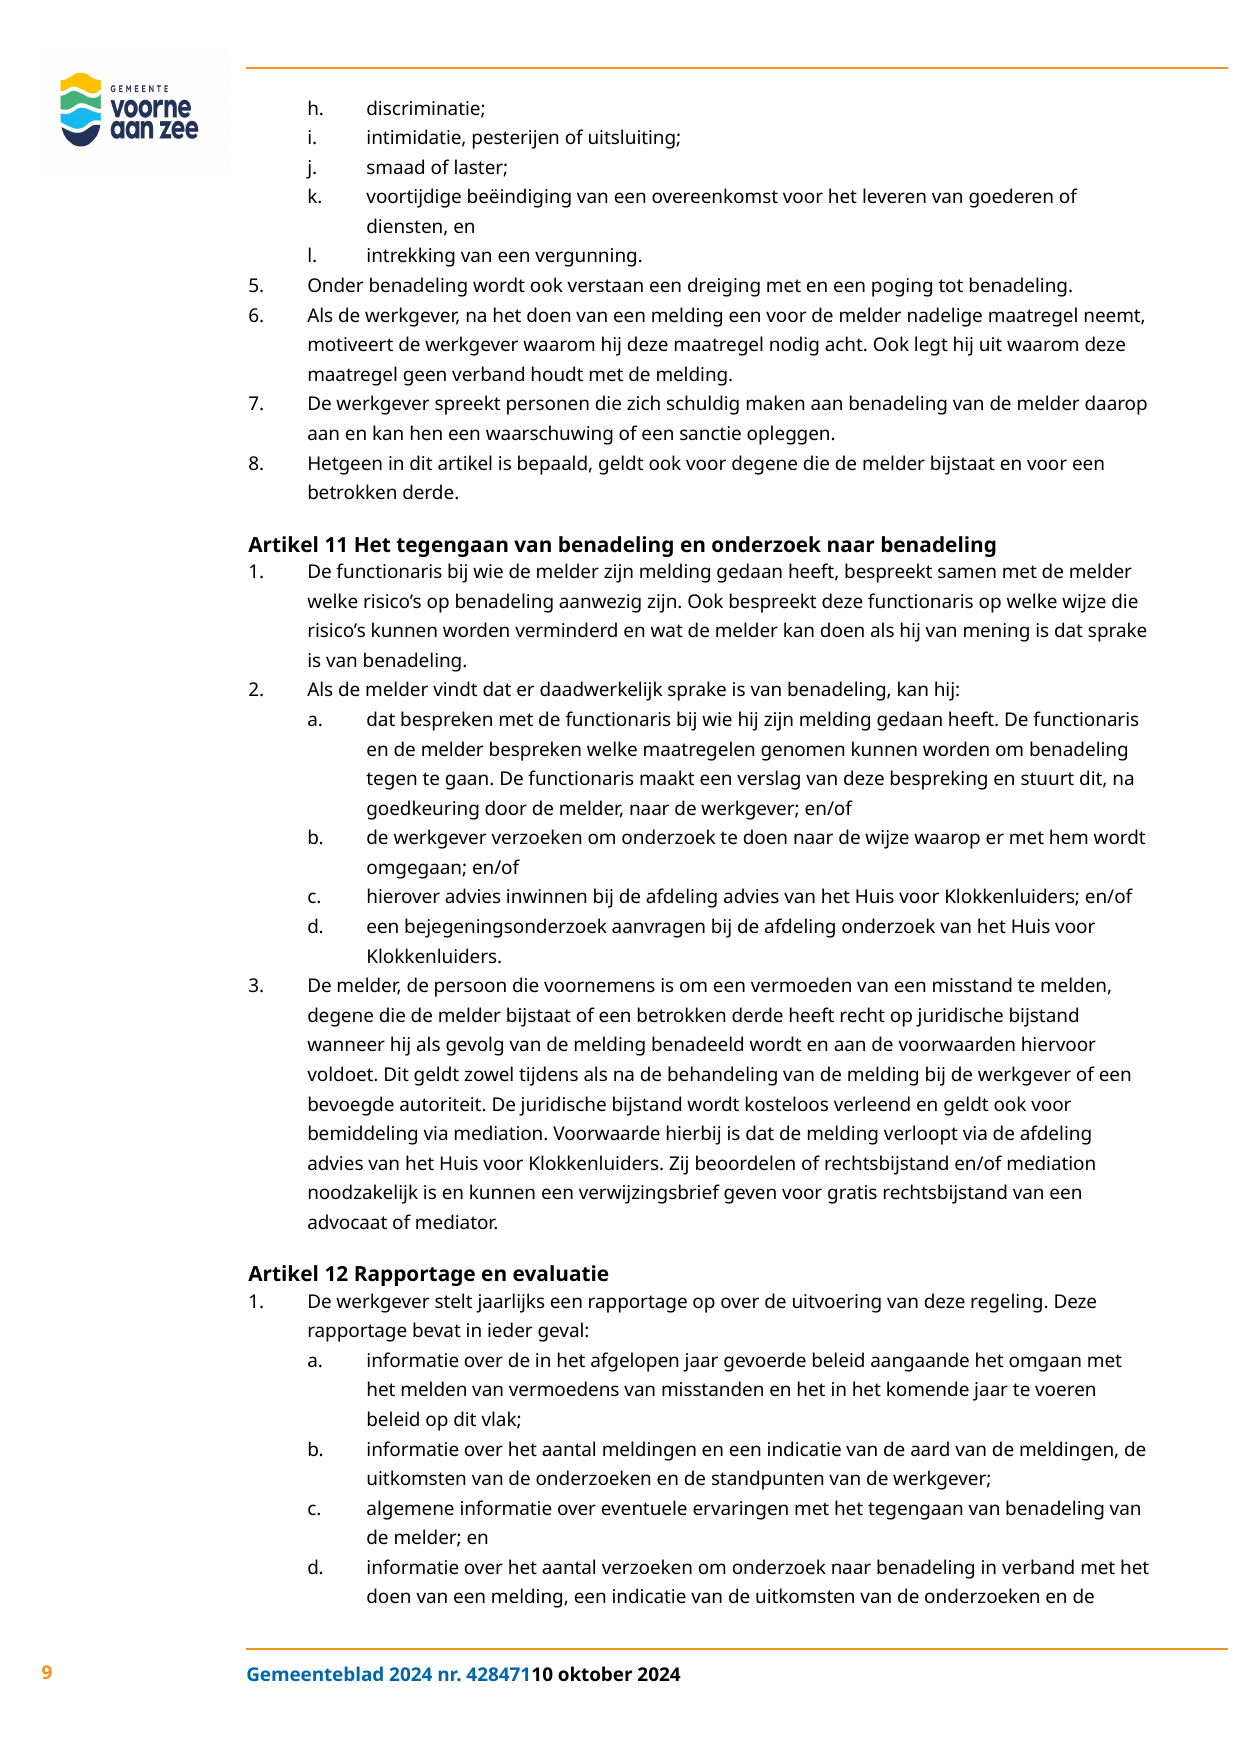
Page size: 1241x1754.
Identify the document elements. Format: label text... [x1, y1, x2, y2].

list Als de melder vindt dat er daadwerkelijk sprake is van benadeling, kan hij: [248, 677, 1152, 702]
list discriminatie; [307, 95, 1152, 121]
list smaad of laster; [307, 154, 1152, 180]
list De werkgever spreekt personen die zich schuldig maken aan benadeling van de melder daarop aan en kan hen een waarschuwing of een sanctie opleggen. [248, 391, 1152, 446]
text Artikel 12 Rapportage en evaluatie [248, 1259, 1152, 1288]
list intrekking van een vergunning. [307, 243, 1152, 268]
list voortijdige beëindiging van een overeenkomst voor het leveren van goederen of diensten, en [307, 183, 1152, 239]
picture [41, 47, 231, 172]
list dat bespreken met de functionaris bij wie hij zijn melding gedaan heeft. De functionaris en de melder bespreken welke maatregelen genomen kunnen worden om benadeling tegen te gaan. De functionaris maakt een verslag van deze bespreking en stuurt dit, na goedkeuring door de melder, naar de werkgever; en/of [307, 706, 1152, 821]
list informatie over het aantal verzoeken om onderzoek naar benadeling in verband met het doen van een melding, een indicatie van de uitkomsten van de onderzoeken en de [307, 1554, 1152, 1609]
list Als de werkgever, na het doen van een melding een voor de melder nadelige maatregel neemt, motiveert de werkgever waarom hij deze maatregel nodig acht. Ook legt hij uit waarom deze maatregel geen verband houdt met de melding. [248, 302, 1152, 387]
list De functionaris bij wie de melder zijn melding gedaan heeft, bespreekt samen met de melder welke risico’s op benadeling aanwezig zijn. Ook bespreekt deze functionaris op welke wijze die risico’s kunnen worden verminderd en wat de melder kan doen als hij van mening is dat sprake is van benadeling. [248, 558, 1152, 673]
list hierover advies inwinnen bij de afdeling advies van het Huis voor Klokkenluiders; en/of [307, 884, 1152, 909]
list informatie over de in het afgelopen jaar gevoerde beleid aangaande het omgaan met het melden van vermoedens van misstanden en het in het komende jaar te voeren beleid op dit vlak; [307, 1347, 1152, 1432]
list informatie over het aantal meldingen en een indicatie van de aard van de meldingen, de uitkomsten van de onderzoeken en de standpunten van de werkgever; [307, 1436, 1152, 1491]
list een bejegeningsonderzoek aanvragen bij de afdeling onderzoek van het Huis voor Klokkenluiders. [307, 913, 1152, 968]
list intimidatie, pesterijen of uitsluiting; [307, 124, 1152, 150]
list de werkgever verzoeken om onderzoek te doen naar de wijze waarop er met hem wordt omgegaan; en/of [307, 824, 1152, 880]
list Hetgeen in dit artikel is bepaald, geldt ook voor degene die de melder bijstaat en voor een betrokken derde. [248, 450, 1152, 505]
list De melder, de persoon die voornemens is om een vermoeden van een misstand te melden, degene die de melder bijstaat of een betrokken derde heeft recht op juridische bijstand wanneer hij als gevolg van de melding benadeeld wordt en aan de voorwaarden hiervoor voldoet. Dit geldt zowel tijdens als na de behandeling van de melding bij de werkgever of een bevoegde autoriteit. De juridische bijstand wordt kosteloos verleend en geldt ook voor bemiddeling via mediation. Voorwaarde hierbij is dat de melding verloopt via de afdeling advies van het Huis voor Klokkenluiders. Zij beoordelen of rechtsbijstand en/of mediation noodzakelijk is en kunnen een verwijzingsbrief geven voor gratis rechtsbijstand van een advocaat of mediator. [248, 972, 1152, 1235]
list Onder benadeling wordt ook verstaan een dreiging met en een poging tot benadeling. [248, 272, 1152, 298]
text Artikel 11 Het tegengaan van benadeling en onderzoek naar benadeling [248, 530, 1152, 558]
list De werkgever stelt jaarlijks een rapportage op over de uitvoering van deze regeling. Deze rapportage bevat in ieder geval: [248, 1288, 1152, 1343]
list algemene informatie over eventuele ervaringen met het tegengaan van benadeling van de melder; en [307, 1495, 1152, 1550]
